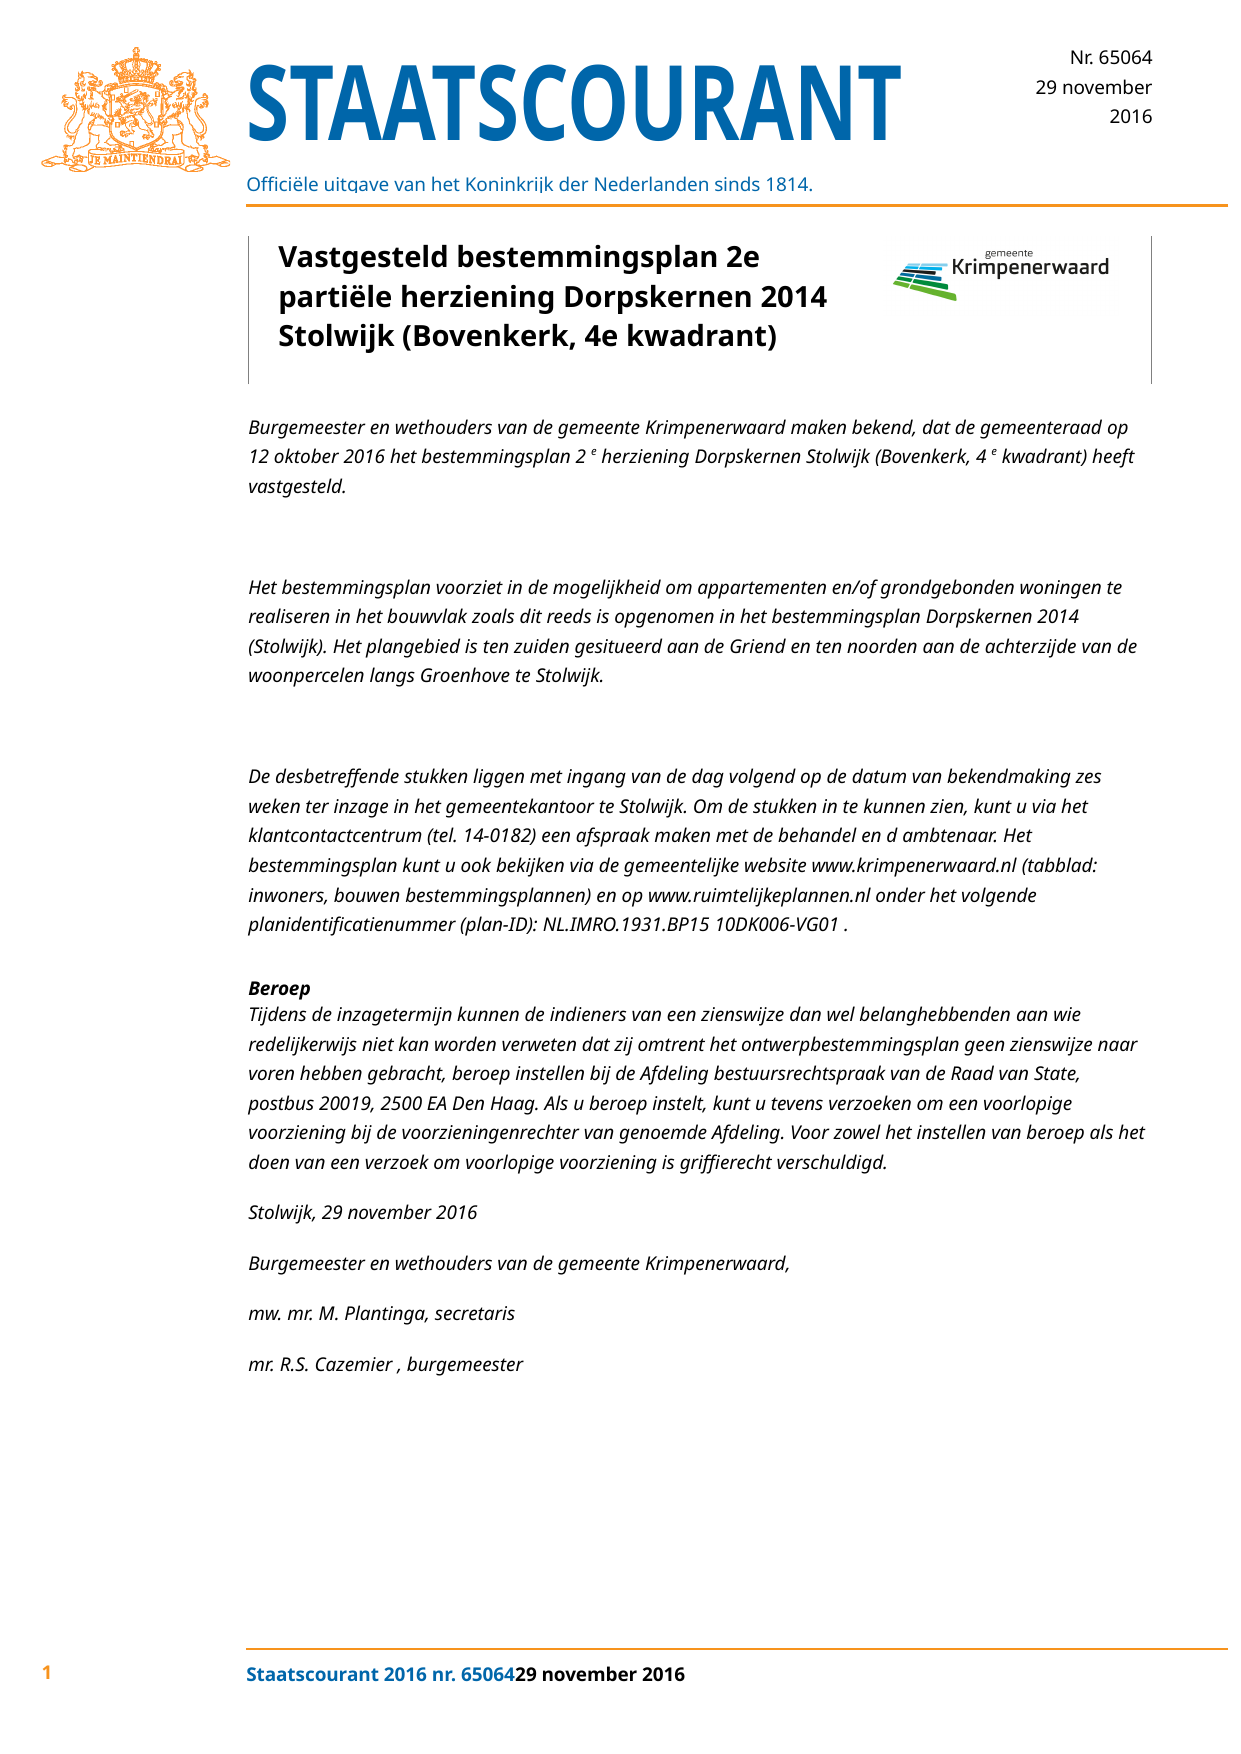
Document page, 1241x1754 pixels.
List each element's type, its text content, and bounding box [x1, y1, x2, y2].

table_header [850, 236, 1151, 384]
text Burgemeester en wethouders van de gemeente Krimpenerwaard maken bekend, dat de gemeenteraad op 12 oktober 2016 het bestemmingsplan 2 e herziening Dorpskernen Stolwijk (Bovenkerk, 4 e kwadrant) heeft vastgesteld. [248, 414, 1152, 499]
text De desbetreffende stukken liggen met ingang van de dag volgend op de datum van bekendmaking zes weken ter inzage in het gemeentekantoor te Stolwijk. Om de stukken in te kunnen zien, kunt u via het klantcontactcentrum (tel. 14-0182) een afspraak maken met de behandel en d ambtenaar. Het bestemmingsplan kunt u ook bekijken via de gemeentelijke website www.krimpenerwaard.nl (tabblad: inwoners, bouwen bestemmingsplannen) en op www.ruimtelijkeplannen.nl onder het volgende planidentificatienummer (plan-ID): NL.IMRO.1931.BP15 10DK006-VG01 . [248, 763, 1152, 937]
picture [882, 236, 1119, 316]
text mr. R.S. Cazemier , burgemeester [248, 1351, 1152, 1376]
text Tijdens de inzagetermijn kunnen de indieners van een zienswijze dan wel belanghebbenden aan wie redelijkerwijs niet kan worden verweten dat zij omtrent het ontwerpbestemmingsplan geen zienswijze naar voren hebben gebracht, beroep instellen bij de Afdeling bestuursrechtspraak van de Raad van State, postbus 20019, 2500 EA Den Haag. Als u beroep instelt, kunt u tevens verzoeken om een voorlopige voorziening bij de voorzieningenrechter van genoemde Afdeling. Voor zowel het instellen van beroep als het doen van een verzoek om voorlopige voorziening is griffierecht verschuldigd. [248, 1001, 1152, 1175]
text Beroep [248, 975, 1152, 1001]
text mw. mr. M. Plantinga, secretaris [248, 1300, 1152, 1326]
table_header Vastgesteld bestemmingsplan 2e partiële herziening Dorpskernen 2014 Stolwijk (Bovenkerk, 4e kwadrant) [249, 236, 850, 384]
text Stolwijk, 29 november 2016 [248, 1199, 1152, 1225]
picture [41, 47, 231, 172]
text Het bestemmingsplan voorziet in de mogelijkheid om appartementen en/of grondgebonden woningen te realiseren in het bouwvlak zoals dit reeds is opgenomen in het bestemmingsplan Dorpskernen 2014 (Stolwijk). Het plangebied is ten zuiden gesitueerd aan de Griend en ten noorden aan de achterzijde van de woonpercelen langs Groenhove te Stolwijk. [248, 574, 1152, 688]
text Burgemeester en wethouders van de gemeente Krimpenerwaard, [248, 1250, 1152, 1276]
